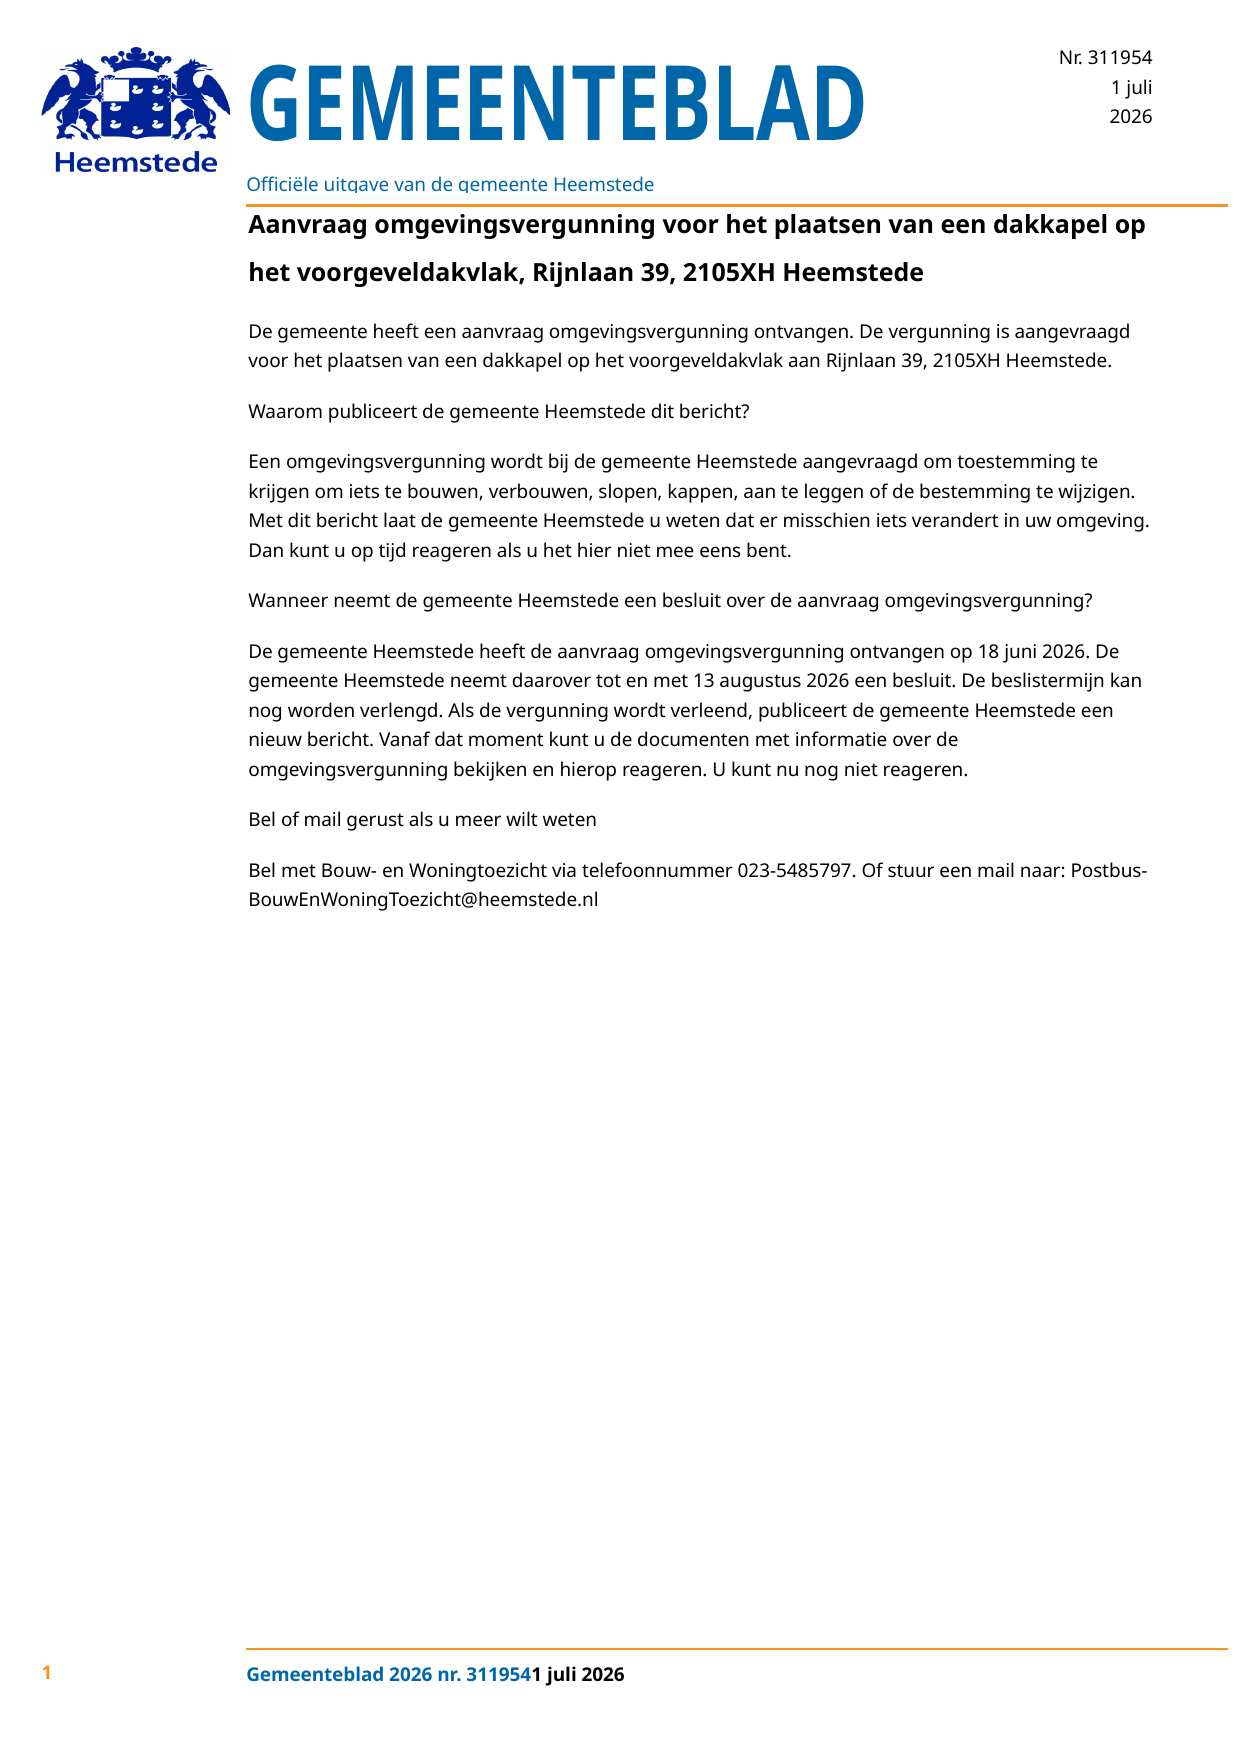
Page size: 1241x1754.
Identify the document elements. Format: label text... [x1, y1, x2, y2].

text Aanvraag omgevingsvergunning voor het plaatsen van een dakkapel op het voorgeveldakvlak, Rijnlaan 39, 2105XH Heemstede [248, 207, 1152, 288]
text De gemeente Heemstede heeft de aanvraag omgevingsvergunning ontvangen op 18 juni 2026. De gemeente Heemstede neemt daarover tot en met 13 augustus 2026 een besluit. De beslistermijn kan nog worden verlengd. Als de vergunning wordt verleend, publiceert de gemeente Heemstede een nieuw bericht. Vanaf dat moment kunt u de documenten met informatie over de omgevingsvergunning bekijken en hierop reageren. U kunt nu nog niet reageren. [248, 638, 1152, 782]
text De gemeente heeft een aanvraag omgevingsvergunning ontvangen. De vergunning is aangevraagd voor het plaatsen van een dakkapel op het voorgeveldakvlak aan Rijnlaan 39, 2105XH Heemstede. [248, 318, 1152, 373]
picture [41, 47, 231, 172]
text Wanneer neemt de gemeente Heemstede een besluit over de aanvraag omgevingsvergunning? [248, 587, 1152, 613]
text Bel of mail gerust als u meer wilt weten [248, 807, 1152, 832]
text Waarom publiceert de gemeente Heemstede dit bericht? [248, 398, 1152, 424]
text Een omgevingsvergunning wordt bij de gemeente Heemstede aangevraagd om toestemming te krijgen om iets te bouwen, verbouwen, slopen, kappen, aan te leggen of de bestemming te wijzigen. Met dit bericht laat de gemeente Heemstede u weten dat er misschien iets verandert in uw omgeving. Dan kunt u op tijd reageren als u het hier niet mee eens bent. [248, 448, 1152, 563]
text Bel met Bouw- en Woningtoezicht via telefoonnummer 023-5485797. Of stuur een mail naar: Postbus-BouwEnWoningToezicht@heemstede.nl [248, 857, 1152, 912]
